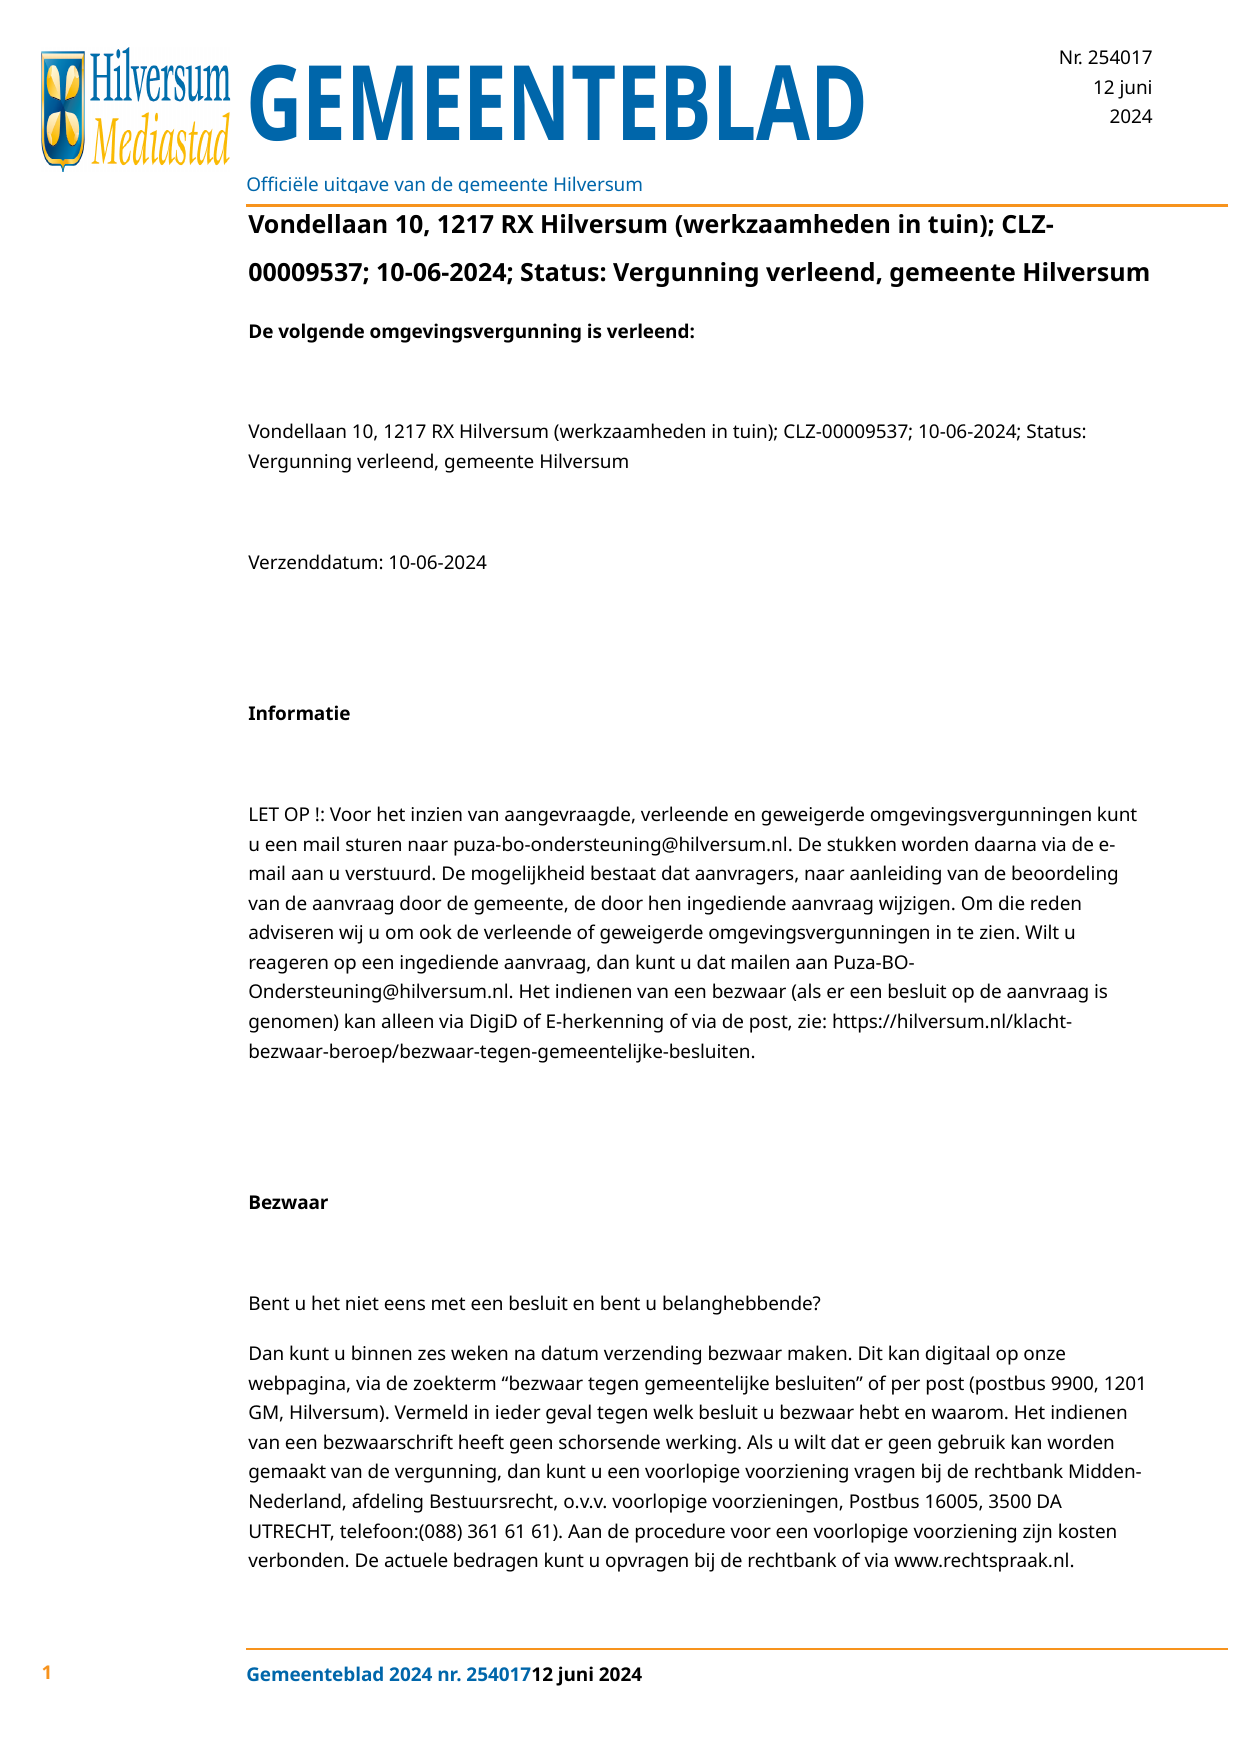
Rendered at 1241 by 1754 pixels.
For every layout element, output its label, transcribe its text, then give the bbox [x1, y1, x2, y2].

text Verzenddatum: 10-06-2024 [248, 549, 1152, 575]
text Bent u het niet eens met een besluit en bent u belanghebbende? [248, 1290, 1152, 1316]
text LET OP !: Voor het inzien van aangevraagde, verleende en geweigerde omgevingsvergunningen kunt u een mail sturen naar puza-bo-ondersteuning@hilversum.nl. De stukken worden daarna via de e-mail aan u verstuurd. De mogelijkheid bestaat dat aanvragers, naar aanleiding van de beoordeling van de aanvraag door de gemeente, de door hen ingediende aanvraag wijzigen. Om die reden adviseren wij u om ook de verleende of geweigerde omgevingsvergunningen in te zien. Wilt u reageren op een ingediende aanvraag, dan kunt u dat mailen aan Puza-BO-Ondersteuning@hilversum.nl. Het indienen van een bezwaar (als er een besluit op de aanvraag is genomen) kan alleen via DigiD of E-herkenning of via de post, zie: https://hilversum.nl/klacht-bezwaar-beroep/bezwaar-tegen-gemeentelijke-besluiten. [248, 801, 1152, 1064]
text Vondellaan 10, 1217 RX Hilversum (werkzaamheden in tuin); CLZ-00009537; 10-06-2024; Status: Vergunning verleend, gemeente Hilversum [248, 207, 1152, 288]
text Dan kunt u binnen zes weken na datum verzending bezwaar maken. Dit kan digitaal op onze webpagina, via de zoekterm “bezwaar tegen gemeentelijke besluiten” of per post (postbus 9900, 1201 GM, Hilversum). Vermeld in ieder geval tegen welk besluit u bezwaar hebt en waarom. Het indienen van een bezwaarschrift heeft geen schorsende werking. Als u wilt dat er geen gebruik kan worden gemaakt van de vergunning, dan kunt u een voorlopige voorziening vragen bij de rechtbank Midden-Nederland, afdeling Bestuursrecht, o.v.v. voorlopige voorzieningen, Postbus 16005, 3500 DA UTRECHT, telefoon:(088) 361 61 61). Aan de procedure voor een voorlopige voorziening zijn kosten verbonden. De actuele bedragen kunt u opvragen bij de rechtbank of via www.rechtspraak.nl. [248, 1340, 1152, 1573]
text De volgende omgevingsvergunning is verleend: [248, 318, 1152, 344]
text Bezwaar [248, 1189, 1152, 1215]
text Vondellaan 10, 1217 RX Hilversum (werkzaamheden in tuin); CLZ-00009537; 10-06-2024; Status: Vergunning verleend, gemeente Hilversum [248, 419, 1152, 474]
text Informatie [248, 700, 1152, 726]
picture [41, 47, 231, 172]
